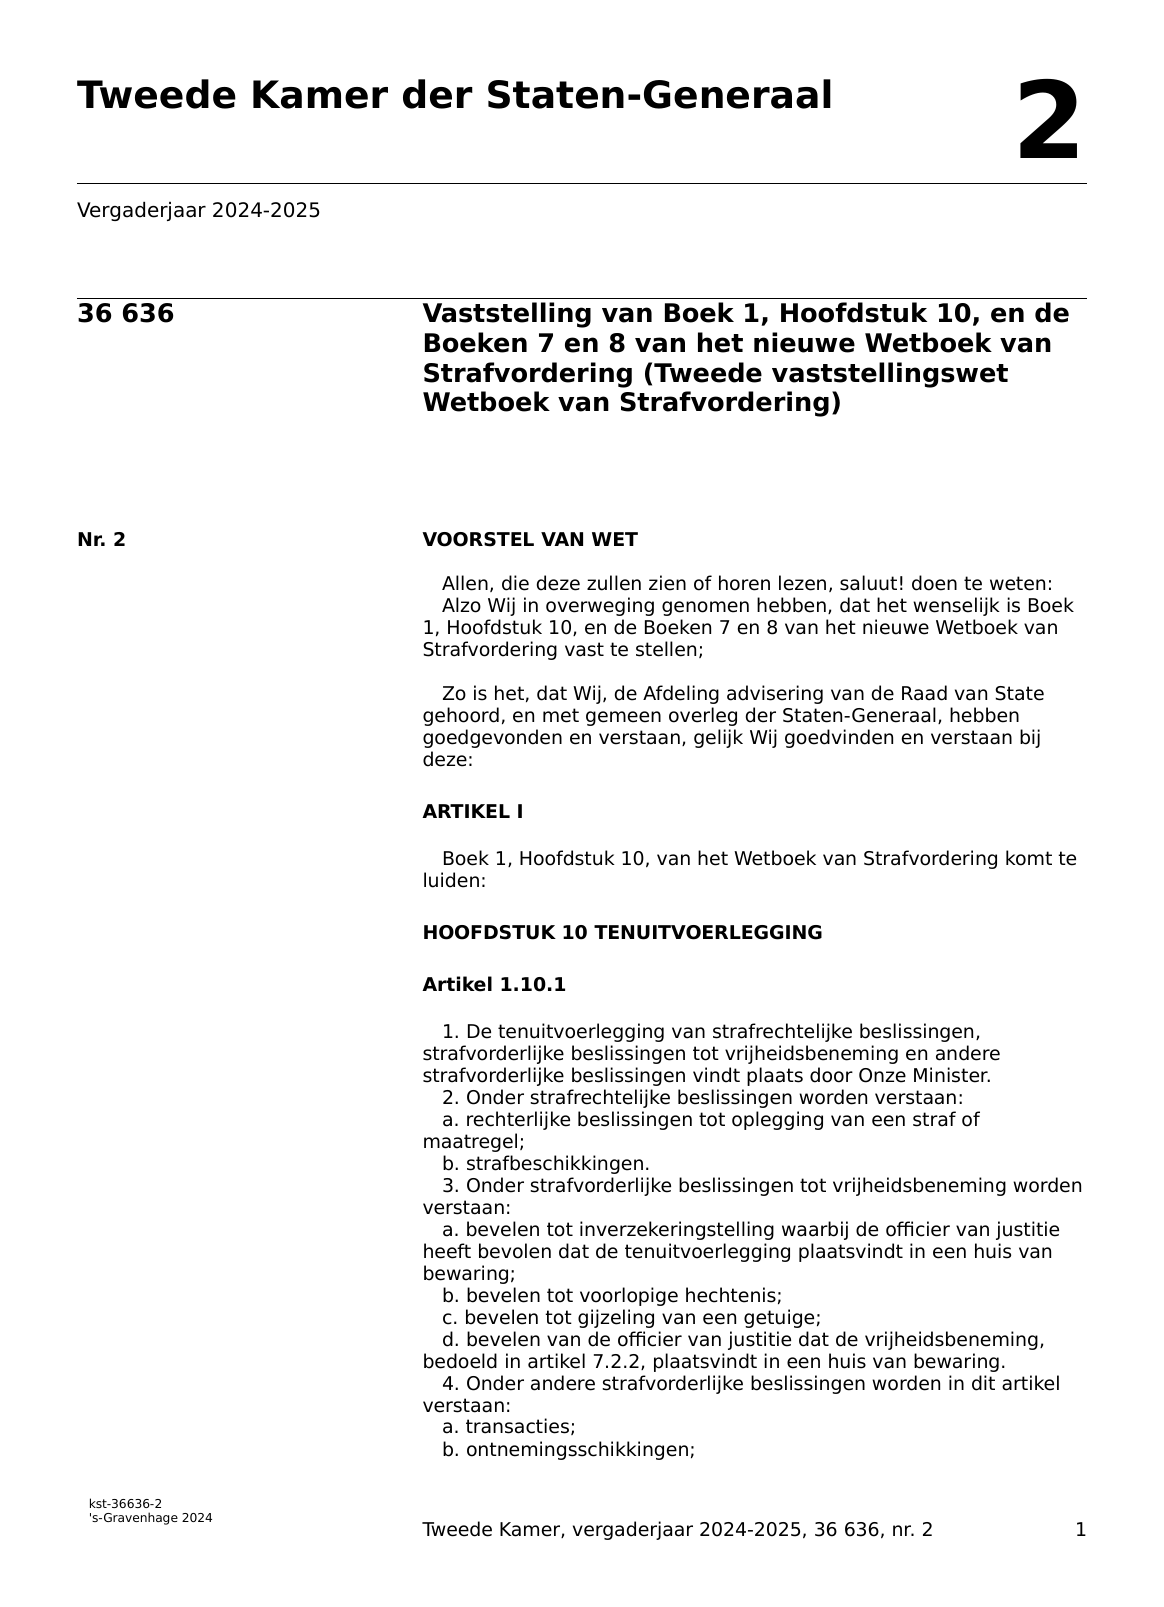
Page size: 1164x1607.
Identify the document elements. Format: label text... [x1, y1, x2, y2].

table_cell Vergaderjaar 2024-2025 [77, 184, 1087, 298]
subtitle Artikel 1.10.1 [422, 974, 1087, 996]
text 1. De tenuitvoerlegging van strafrechtelijke beslissingen, strafvorderlijke beslissingen tot vrijheidsbeneming en andere strafvorderlijke beslissingen vindt plaats door Onze Minister. [422, 1021, 1087, 1087]
subtitle Nr. 2 VOORSTEL VAN WET [77, 529, 1087, 551]
text a. rechterlijke beslissingen tot oplegging van een straf of maatregel; [422, 1109, 1087, 1153]
subtitle HOOFDSTUK 10 TENUITVOERLEGGING [422, 922, 1087, 944]
text kst-36636-2 [88, 1497, 323, 1511]
text b. bevelen tot voorlopige hechtenis; [422, 1284, 1087, 1307]
text Alzo Wij in overweging genomen hebben, dat het wenselijk is Boek 1, Hoofdstuk 10, en de Boeken 7 en 8 van het nieuwe Wetboek van Strafvordering vast te stellen; [422, 595, 1087, 661]
subtitle ARTIKEL I [422, 801, 1087, 823]
text b. ontnemingsschikkingen; [422, 1438, 1087, 1460]
text a. transacties; [422, 1416, 1087, 1438]
text 3. Onder strafvorderlijke beslissingen tot vrijheidsbeneming worden verstaan: [422, 1175, 1087, 1219]
table_header 2 [886, 59, 1087, 183]
text Allen, die deze zullen zien of horen lezen, saluut! doen te weten: [422, 573, 1087, 595]
text Zo is het, dat Wij, de Afdeling advisering van de Raad van State gehoord, en met gemeen overleg der Staten-Generaal, hebben goedgevonden en verstaan, gelijk Wij goedvinden en verstaan bij deze: [422, 683, 1087, 771]
text b. strafbeschikkingen. [422, 1153, 1087, 1175]
text a. bevelen tot inverzekeringstelling waarbij de officier van justitie heeft bevolen dat de tenuitvoerlegging plaatsvindt in een huis van bewaring; [422, 1219, 1087, 1284]
table_header Tweede Kamer der Staten-Generaal [77, 59, 886, 183]
subtitle 36 636 Vaststelling van Boek 1, Hoofdstuk 10, en de Boeken 7 en 8 van het nieuwe Wetboek van Strafvordering (Tweede vaststellingswet Wetboek van Strafvordering) [77, 299, 1087, 418]
text c. bevelen tot gijzeling van een getuige; [422, 1307, 1087, 1328]
text d. bevelen van de officier van justitie dat de vrijheidsbeneming, bedoeld in artikel 7.2.2, plaatsvindt in een huis van bewaring. [422, 1328, 1087, 1372]
text 4. Onder andere strafvorderlijke beslissingen worden in dit artikel verstaan: [422, 1372, 1087, 1416]
text 's-Gravenhage 2024 [88, 1511, 323, 1525]
text Boek 1, Hoofdstuk 10, van het Wetboek van Strafvordering komt te luiden: [422, 848, 1087, 892]
text 2. Onder strafrechtelijke beslissingen worden verstaan: [422, 1087, 1087, 1109]
